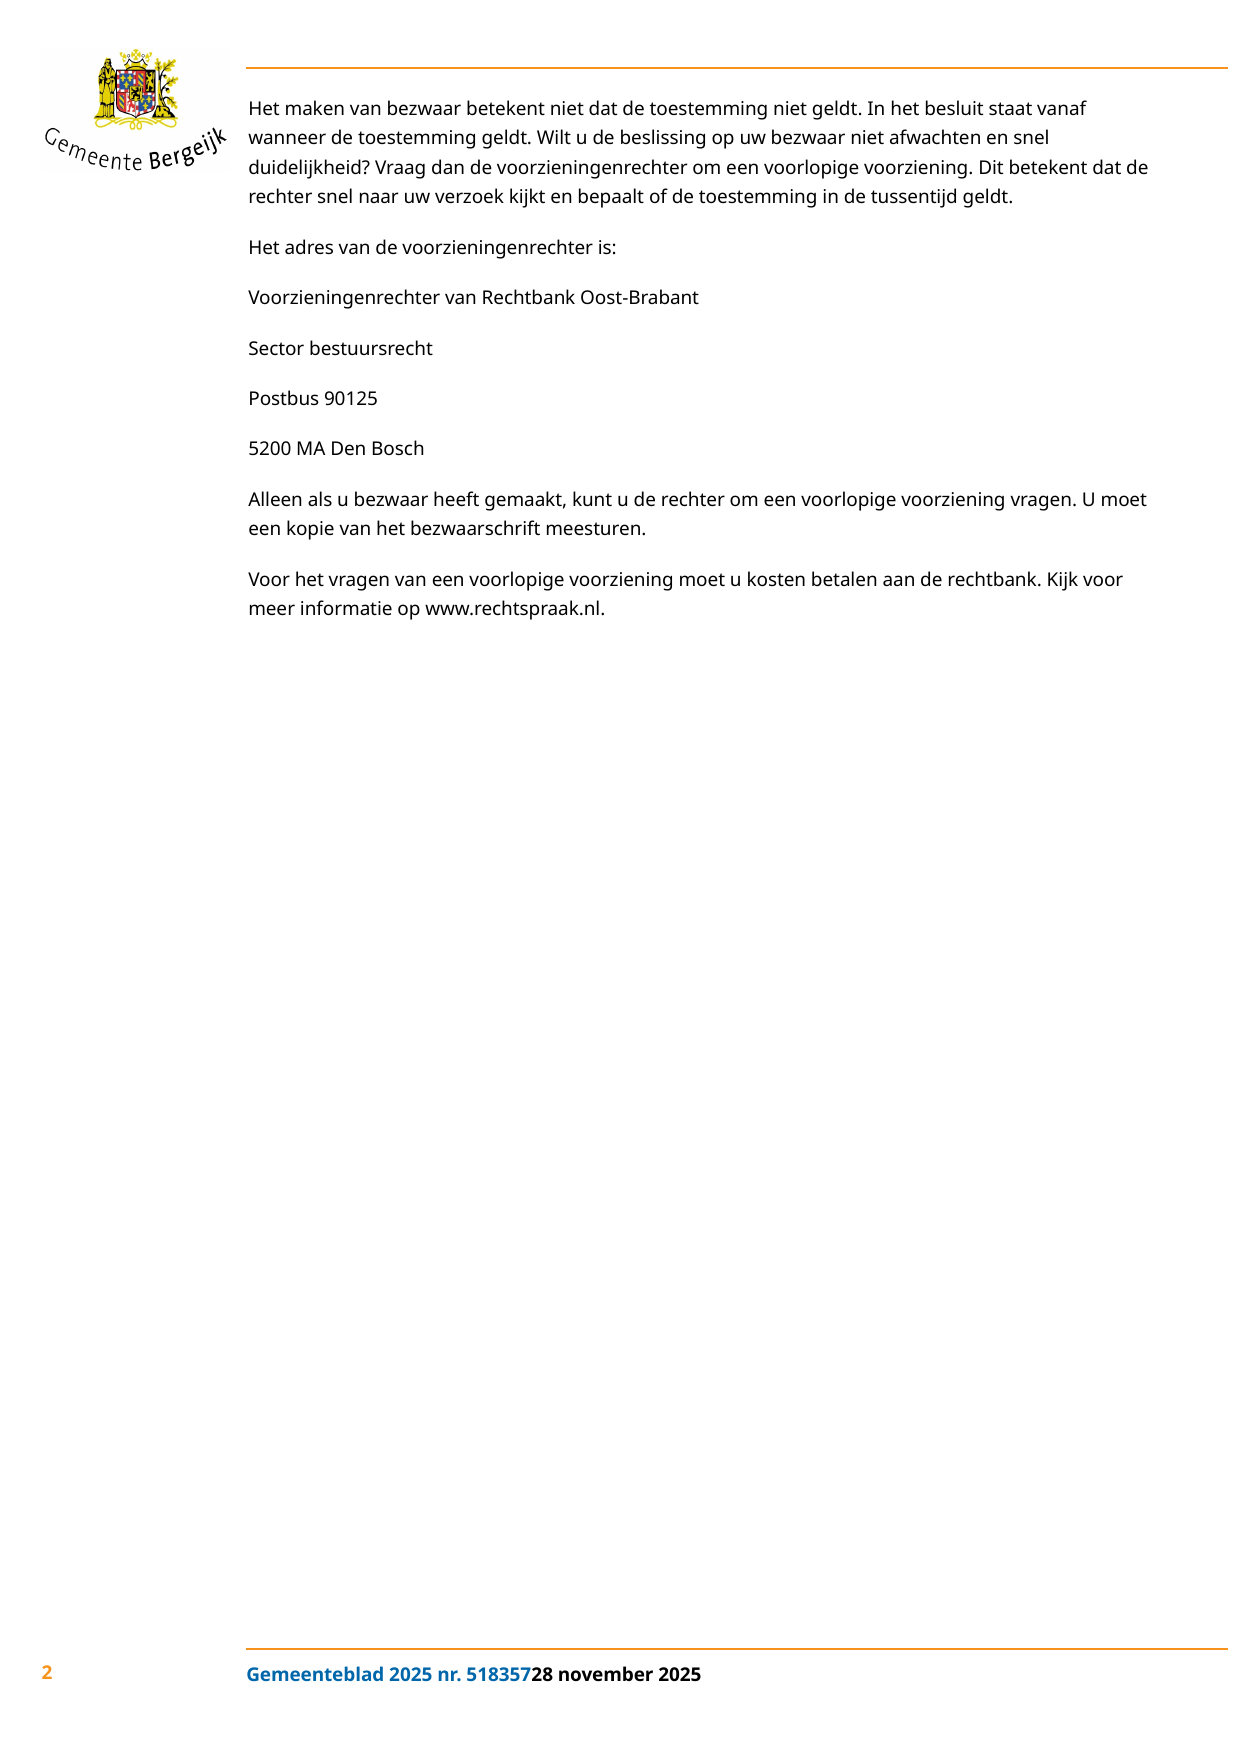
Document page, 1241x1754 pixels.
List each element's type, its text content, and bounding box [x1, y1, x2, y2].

text Voor het vragen van een voorlopige voorziening moet u kosten betalen aan de rechtbank. Kijk voor meer informatie op www.rechtspraak.nl. [248, 566, 1152, 621]
text Alleen als u bezwaar heeft gemaakt, kunt u de rechter om een voorlopige voorziening vragen. U moet een kopie van het bezwaarschrift meesturen. [248, 486, 1152, 541]
text 5200 MA Den Bosch [248, 436, 1152, 461]
text Het adres van de voorzieningenrechter is: [248, 234, 1152, 260]
text Postbus 90125 [248, 385, 1152, 411]
text Sector bestuursrecht [248, 335, 1152, 361]
text Het maken van bezwaar betekent niet dat de toestemming niet geldt. In het besluit staat vanaf wanneer de toestemming geldt. Wilt u de beslissing op uw bezwaar niet afwachten en snel duidelijkheid? Vraag dan de voorzieningenrechter om een voorlopige voorziening. Dit betekent dat de rechter snel naar uw verzoek kijkt en bepaalt of de toestemming in de tussentijd geldt. [248, 95, 1152, 209]
text Voorzieningenrechter van Rechtbank Oost-Brabant [248, 284, 1152, 310]
picture [41, 47, 231, 172]
